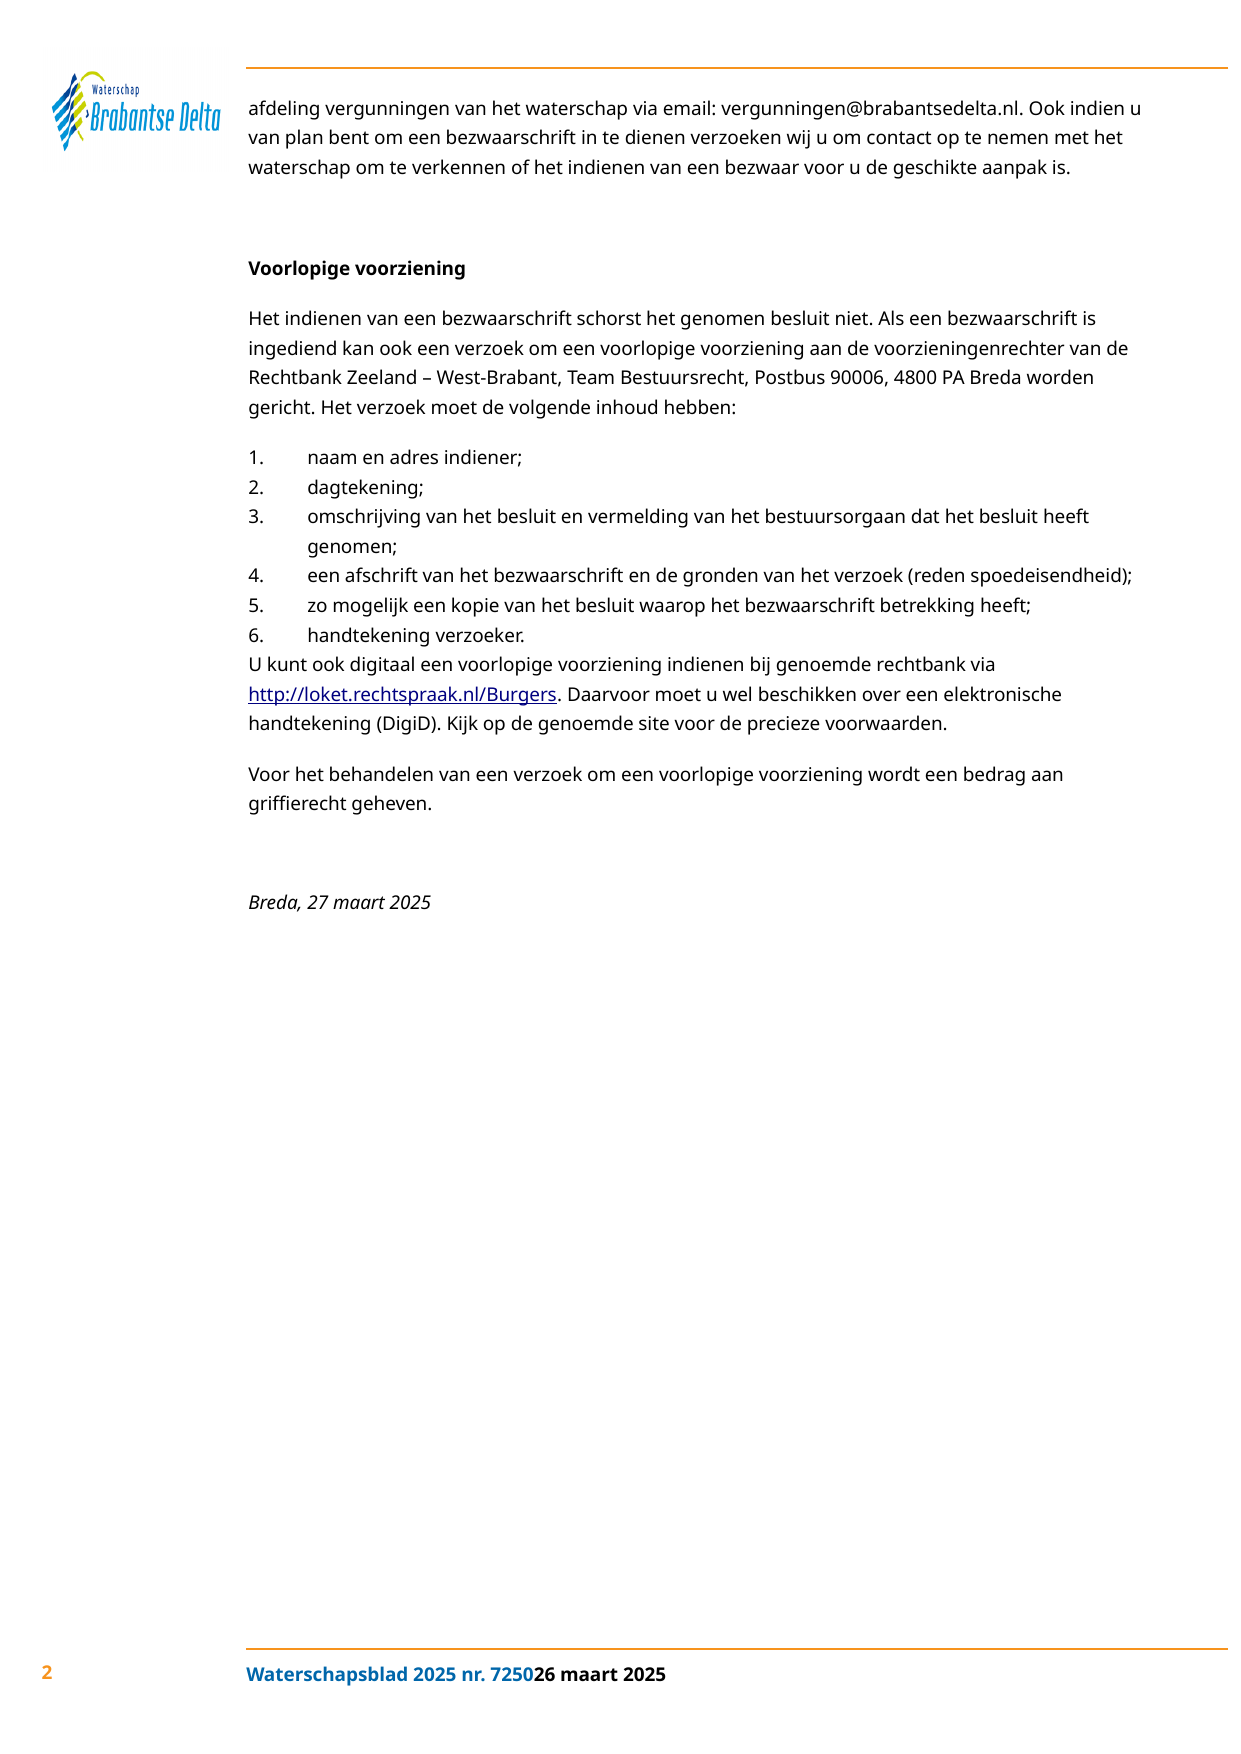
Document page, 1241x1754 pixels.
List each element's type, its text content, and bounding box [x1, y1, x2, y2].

text Voor het behandelen van een verzoek om een voorlopige voorziening wordt een bedrag aan griffierecht geheven. [248, 761, 1152, 816]
picture [41, 47, 231, 172]
text Breda, 27 maart 2025 [248, 889, 1152, 914]
text Het indienen van een bezwaarschrift schorst het genomen besluit niet. Als een bezwaarschrift is ingediend kan ook een verzoek om een voorlopige voorziening aan de voorzieningenrechter van de Rechtbank Zeeland – West-Brabant, Team Bestuursrecht, Postbus 90006, 4800 PA Breda worden gericht. Het verzoek moet de volgende inhoud hebben: [248, 305, 1152, 420]
list zo mogelijk een kopie van het besluit waarop het bezwaarschrift betrekking heeft; [248, 592, 1152, 618]
text afdeling vergunningen van het waterschap via email: vergunningen@brabantsedelta.nl. Ook indien u van plan bent om een bezwaarschrift in te dienen verzoeken wij u om contact op te nemen met het waterschap om te verkennen of het indienen van een bezwaar voor u de geschikte aanpak is. [248, 95, 1152, 180]
text U kunt ook digitaal een voorlopige voorziening indienen bij genoemde rechtbank via http://loket.rechtspraak.nl/Burgers. Daarvoor moet u wel beschikken over een elektronische handtekening (DigiD). Kijk op de genoemde site voor de precieze voorwaarden. [248, 651, 1152, 736]
list dagtekening; [248, 474, 1152, 500]
list omschrijving van het besluit en vermelding van het bestuursorgaan dat het besluit heeft genomen; [248, 503, 1152, 559]
list naam en adres indiener; [248, 444, 1152, 470]
text Voorlopige voorziening [248, 255, 1152, 281]
list een afschrift van het bezwaarschrift en de gronden van het verzoek (reden spoedeisendheid); [248, 563, 1152, 588]
list handtekening verzoeker. [248, 622, 1152, 648]
